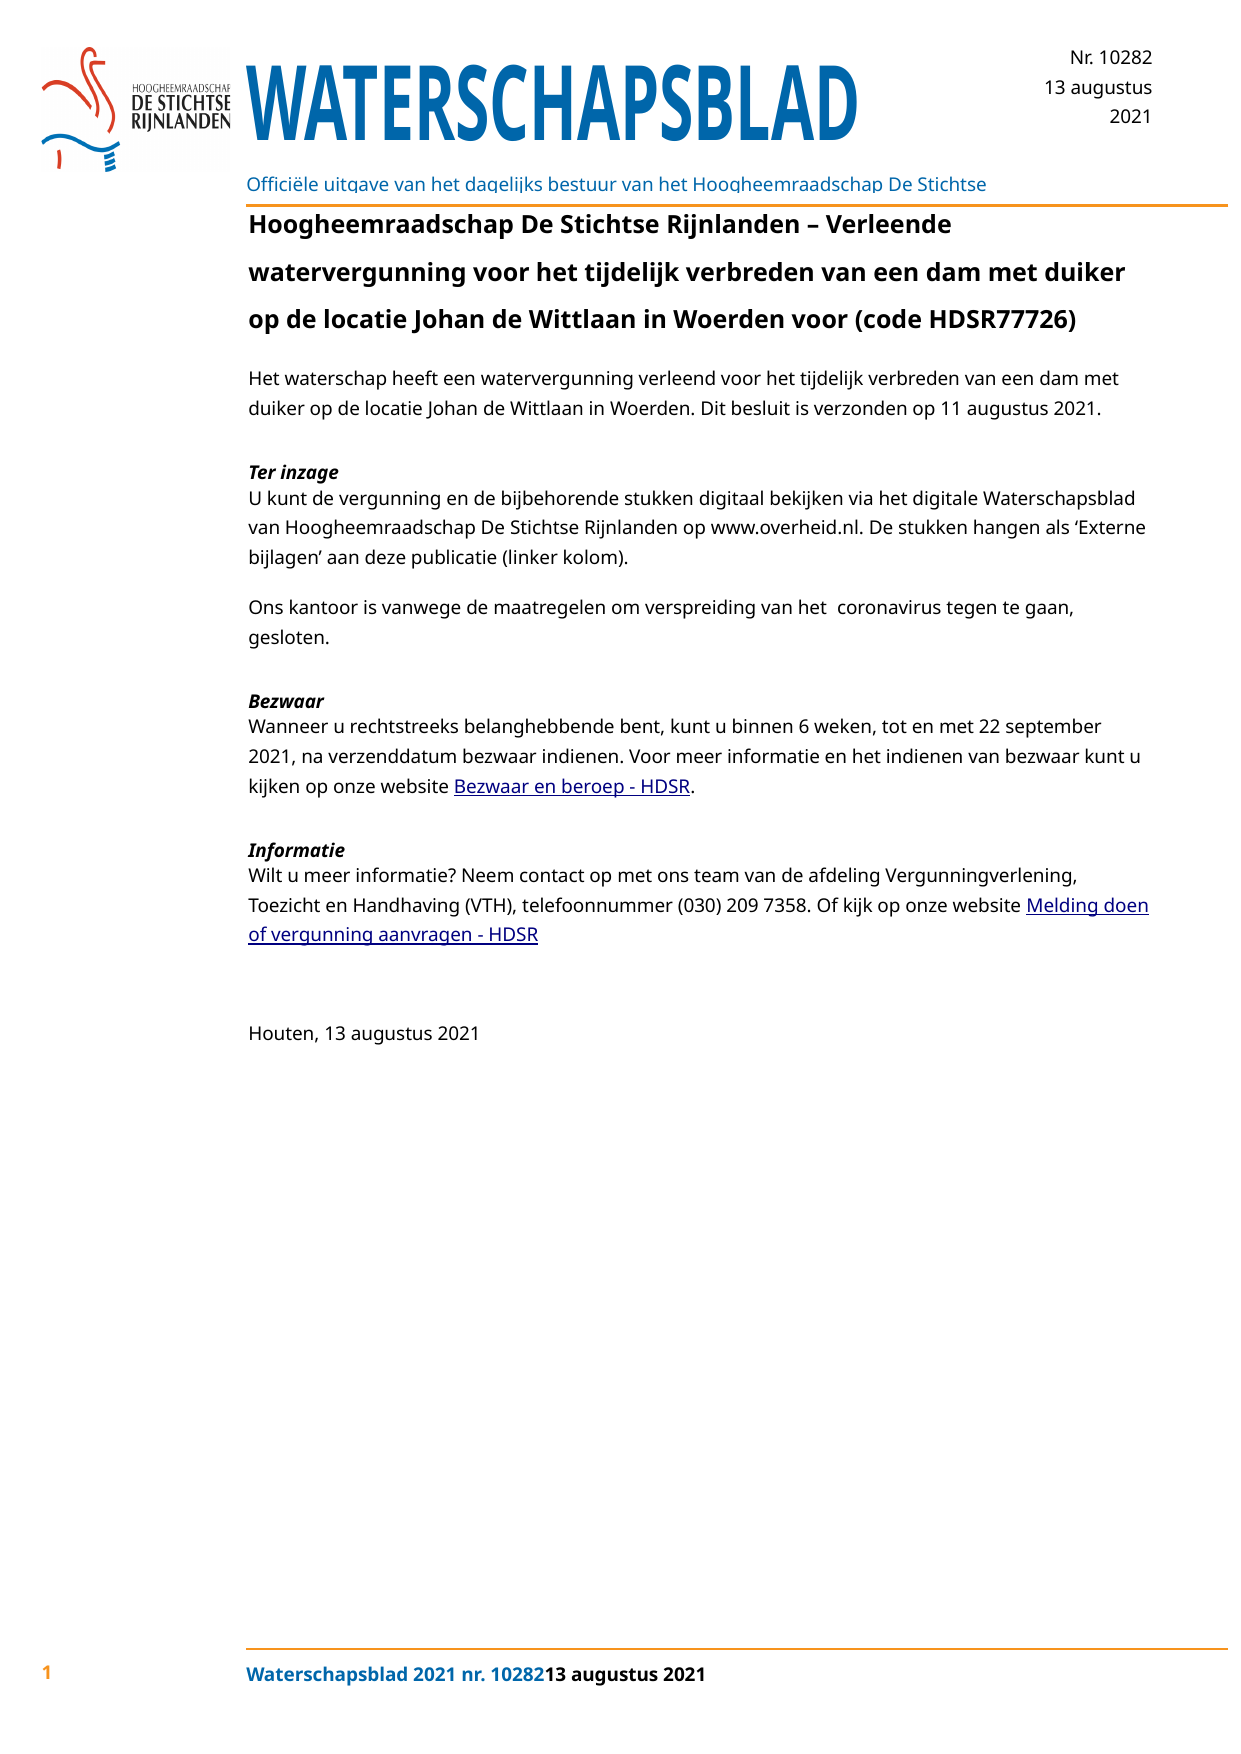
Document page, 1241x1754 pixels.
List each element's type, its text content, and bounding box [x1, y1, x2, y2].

text Wilt u meer informatie? Neem contact op met ons team van de afdeling Vergunningverlening, Toezicht en Handhaving (VTH), telefoonnummer (030) 209 7358. Of kijk op onze website Melding doen of vergunning aanvragen - HDSR [248, 862, 1152, 947]
text Informatie [248, 837, 1152, 862]
text Ons kantoor is vanwege de maatregelen om verspreiding van het coronavirus tegen te gaan, gesloten. [248, 594, 1152, 650]
text Het waterschap heeft een watervergunning verleend voor het tijdelijk verbreden van een dam met duiker op de locatie Johan de Wittlaan in Woerden. Dit besluit is verzonden op 11 augustus 2021. [248, 366, 1152, 421]
text Bezwaar [248, 688, 1152, 714]
text U kunt de vergunning en de bijbehorende stukken digitaal bekijken via het digitale Waterschapsblad van Hoogheemraadschap De Stichtse Rijnlanden op www.overheid.nl. De stukken hangen als ‘Externe bijlagen’ aan deze publicatie (linker kolom). [248, 485, 1152, 570]
picture [41, 47, 231, 172]
text Houten, 13 augustus 2021 [248, 1020, 1152, 1046]
text Wanneer u rechtstreeks belanghebbende bent, kunt u binnen 6 weken, tot en met 22 september 2021, na verzenddatum bezwaar indienen. Voor meer informatie en het indienen van bezwaar kunt u kijken op onze website Bezwaar en beroep - HDSR. [248, 714, 1152, 798]
text Hoogheemraadschap De Stichtse Rijnlanden – Verleende watervergunning voor het tijdelijk verbreden van een dam met duiker op de locatie Johan de Wittlaan in Woerden voor (code HDSR77726) [248, 207, 1152, 336]
text Ter inzage [248, 459, 1152, 485]
